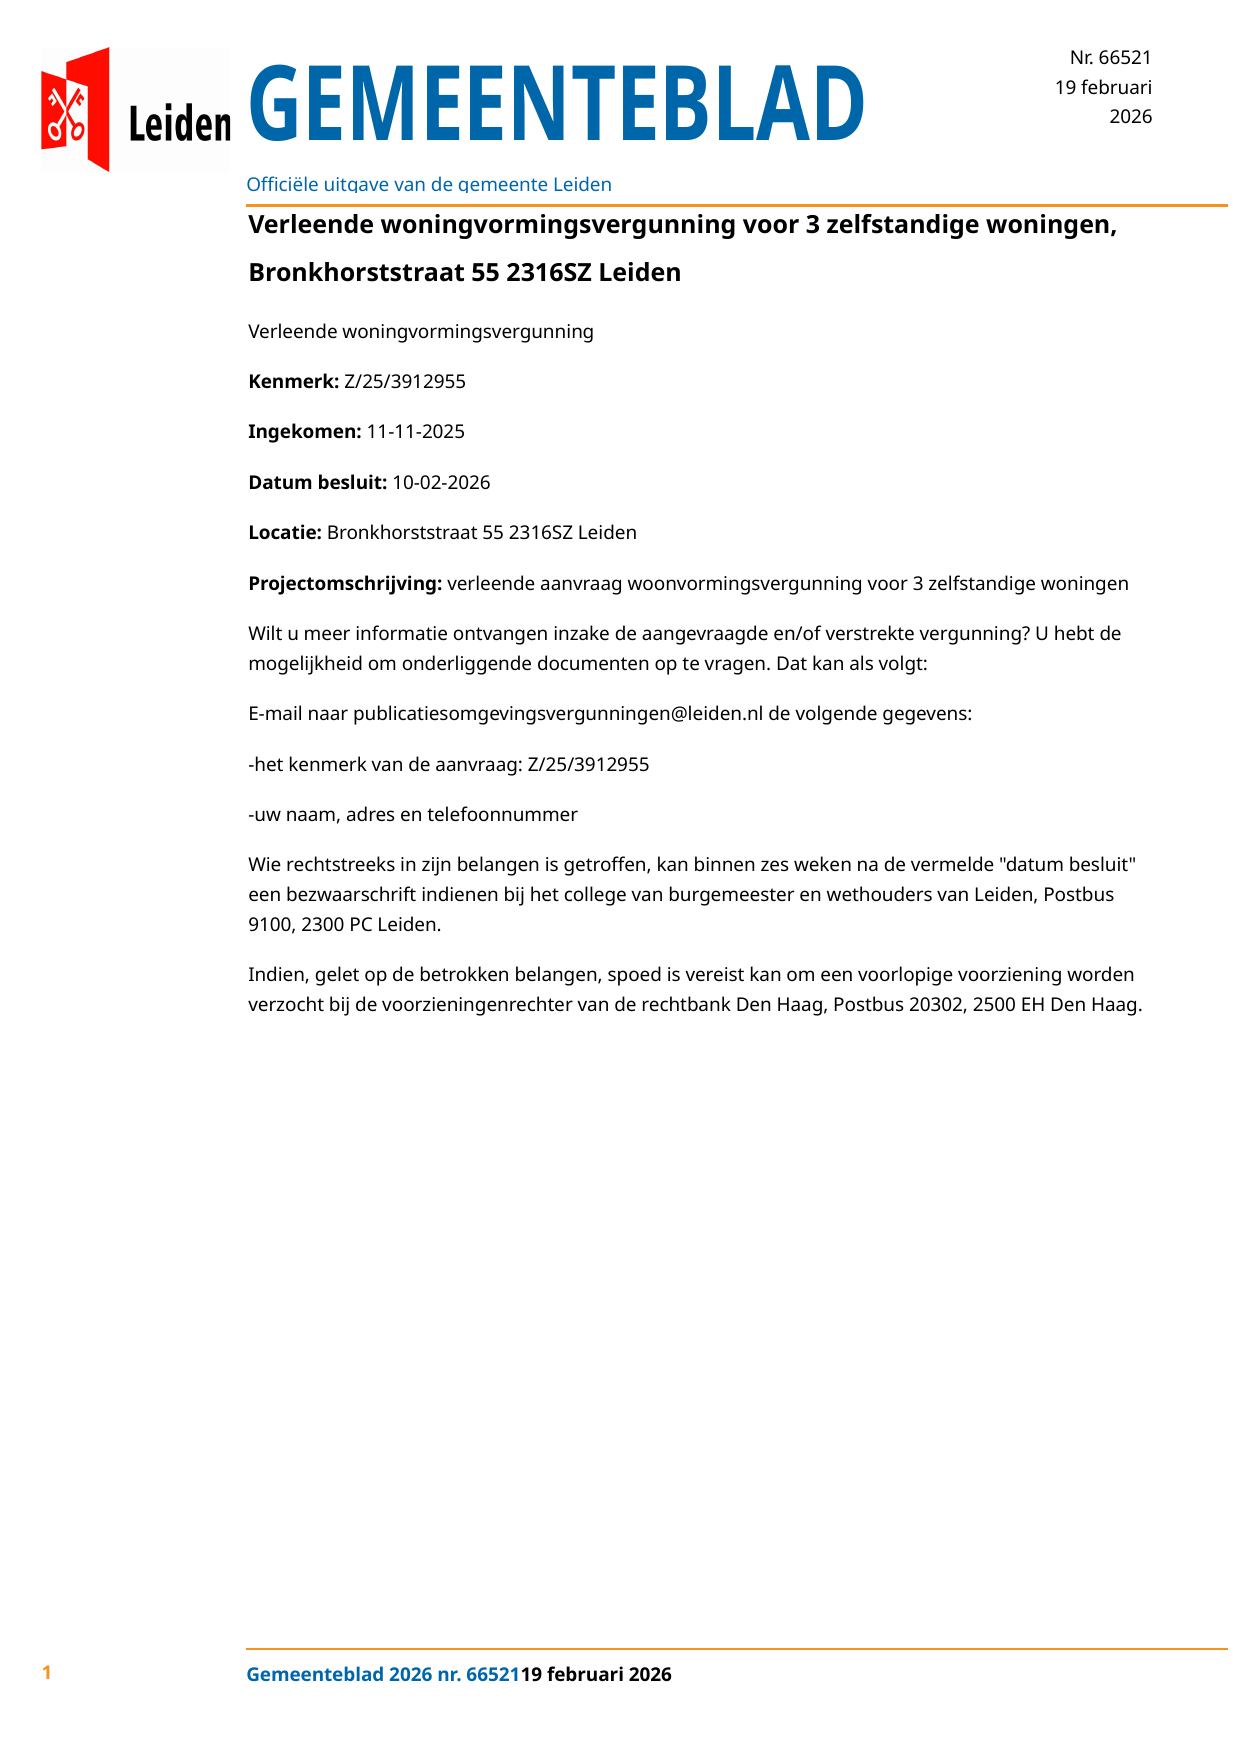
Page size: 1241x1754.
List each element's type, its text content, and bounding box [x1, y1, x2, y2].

picture [41, 47, 231, 172]
text E-mail naar publicatiesomgevingsvergunningen@leiden.nl de volgende gegevens: [248, 700, 1152, 726]
text Verleende woningvormingsvergunning voor 3 zelfstandige woningen, Bronkhorststraat 55 2316SZ Leiden [248, 207, 1152, 288]
text Datum besluit: 10-02-2026 [248, 469, 1152, 495]
text Wie rechtstreeks in zijn belangen is getroffen, kan binnen zes weken na de vermelde "datum besluit" een bezwaarschrift indienen bij het college van burgemeester en wethouders van Leiden, Postbus 9100, 2300 PC Leiden. [248, 852, 1152, 937]
text -het kenmerk van de aanvraag: Z/25/3912955 [248, 751, 1152, 777]
text Verleende woningvormingsvergunning [248, 318, 1152, 344]
text Projectomschrijving: verleende aanvraag woonvormingsvergunning voor 3 zelfstandige woningen [248, 570, 1152, 596]
text Wilt u meer informatie ontvangen inzake de aangevraagde en/of verstrekte vergunning? U hebt de mogelijkheid om onderliggende documenten op te vragen. Dat kan als volgt: [248, 620, 1152, 676]
text Ingekomen: 11-11-2025 [248, 419, 1152, 444]
text Locatie: Bronkhorststraat 55 2316SZ Leiden [248, 519, 1152, 545]
text Kenmerk: Z/25/3912955 [248, 368, 1152, 394]
text -uw naam, adres en telefoonnummer [248, 801, 1152, 827]
text Indien, gelet op de betrokken belangen, spoed is vereist kan om een voorlopige voorziening worden verzocht bij de voorzieningenrechter van de rechtbank Den Haag, Postbus 20302, 2500 EH Den Haag. [248, 961, 1152, 1017]
